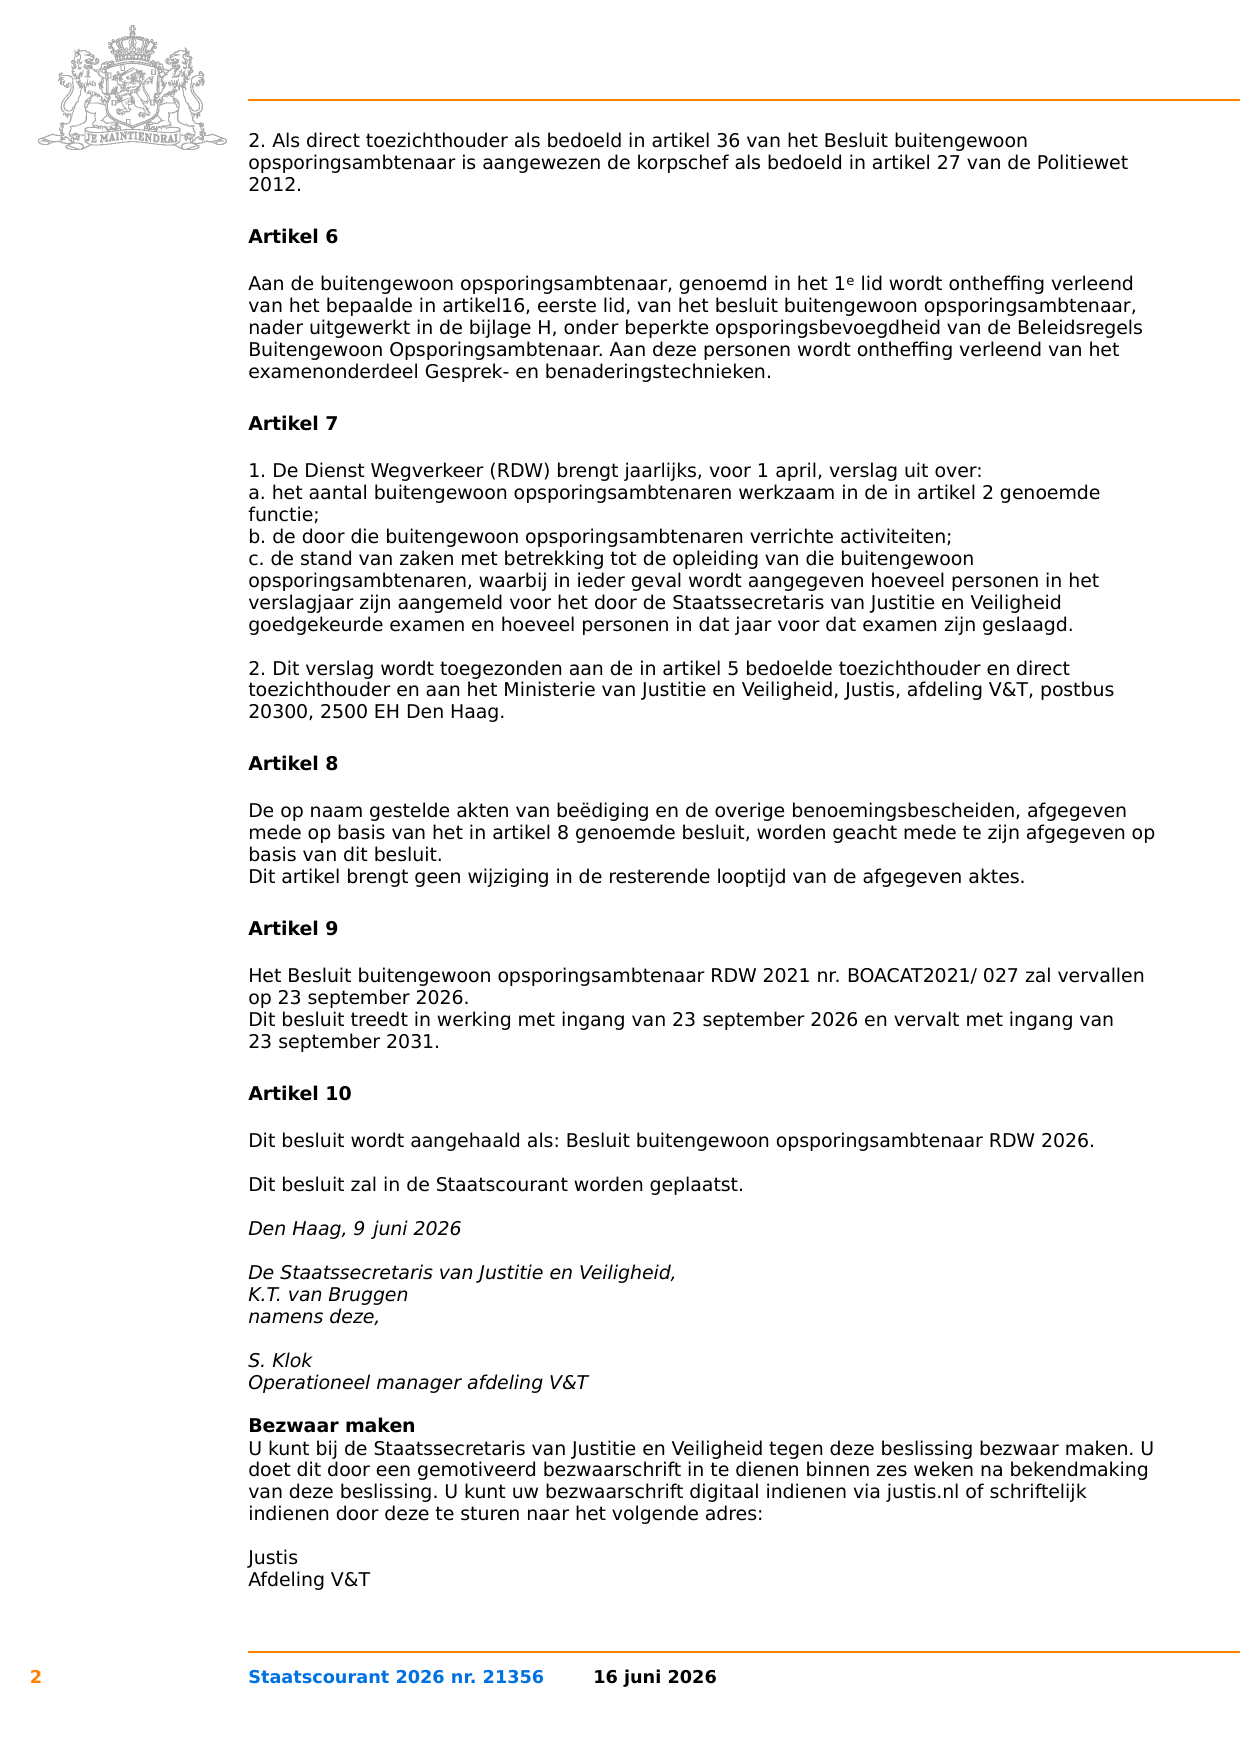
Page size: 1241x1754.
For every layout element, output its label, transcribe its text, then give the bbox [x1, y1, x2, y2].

subtitle Artikel 6 [248, 226, 1163, 248]
text Dit besluit wordt aangehaald als: Besluit buitengewoon opsporingsambtenaar RDW 2026. [248, 1130, 1163, 1152]
text U kunt bij de Staatssecretaris van Justitie en Veiligheid tegen deze beslissing bezwaar maken. U doet dit door een gemotiveerd bezwaarschrift in te dienen binnen zes weken na bekendmaking van deze beslissing. U kunt uw bezwaarschrift digitaal indienen via justis.nl of schriftelijk indienen door deze te sturen naar het volgende adres: [248, 1437, 1163, 1525]
text a. het aantal buitengewoon opsporingsambtenaren werkzaam in de in artikel 2 genoemde functie; [248, 482, 1163, 526]
text Dit artikel brengt geen wijziging in de resterende looptijd van de afgegeven aktes. [248, 866, 1163, 888]
text Den Haag, 9 juni 2026 [248, 1218, 1163, 1240]
picture [38, 25, 227, 150]
text Dit besluit treedt in werking met ingang van 23 september 2026 en vervalt met ingang van 23 september 2031. [248, 1009, 1163, 1053]
text 1. De Dienst Wegverkeer (RDW) brengt jaarlijks, voor 1 april, verslag uit over: [248, 460, 1163, 482]
text Het Besluit buitengewoon opsporingsambtenaar RDW 2021 nr. BOACAT2021/ 027 zal vervallen op 23 september 2026. [248, 965, 1163, 1009]
text De op naam gestelde akten van beëdiging en de overige benoemingsbescheiden, afgegeven mede op basis van het in artikel 8 genoemde besluit, worden geacht mede te zijn afgegeven op basis van dit besluit. [248, 800, 1163, 866]
text Bezwaar maken [248, 1415, 1163, 1437]
text De Staatssecretaris van Justitie en Veiligheid, K.T. van Bruggen namens deze, S. Klok Operationeel manager afdeling V&T [248, 1262, 1163, 1393]
text c. de stand van zaken met betrekking tot de opleiding van die buitengewoon opsporingsambtenaren, waarbij in ieder geval wordt aangegeven hoeveel personen in het verslagjaar zijn aangemeld voor het door de Staatssecretaris van Justitie en Veiligheid goedgekeurde examen en hoeveel personen in dat jaar voor dat examen zijn geslaagd. [248, 548, 1163, 636]
text 2. Dit verslag wordt toegezonden aan de in artikel 5 bedoelde toezichthouder en direct toezichthouder en aan het Ministerie van Justitie en Veiligheid, Justis, afdeling V&T, postbus 20300, 2500 EH Den Haag. [248, 657, 1163, 723]
text Justis [248, 1547, 1163, 1569]
subtitle Artikel 7 [248, 413, 1163, 435]
subtitle Artikel 10 [248, 1083, 1163, 1105]
text Aan de buitengewoon opsporingsambtenaar, genoemd in het 1e lid wordt ontheffing verleend van het bepaalde in artikel16, eerste lid, van het besluit buitengewoon opsporingsambtenaar, nader uitgewerkt in de bijlage H, onder beperkte opsporingsbevoegdheid van de Beleidsregels Buitengewoon Opsporingsambtenaar. Aan deze personen wordt ontheffing verleend van het examenonderdeel Gesprek- en benaderingstechnieken. [248, 273, 1163, 383]
text 2. Als direct toezichthouder als bedoeld in artikel 36 van het Besluit buitengewoon opsporingsambtenaar is aangewezen de korpschef als bedoeld in artikel 27 van de Politiewet 2012. [248, 130, 1163, 196]
subtitle Artikel 8 [248, 753, 1163, 775]
text Afdeling V&T [248, 1569, 1163, 1591]
text b. de door die buitengewoon opsporingsambtenaren verrichte activiteiten; [248, 526, 1163, 548]
text Dit besluit zal in de Staatscourant worden geplaatst. [248, 1174, 1163, 1196]
subtitle Artikel 9 [248, 918, 1163, 940]
